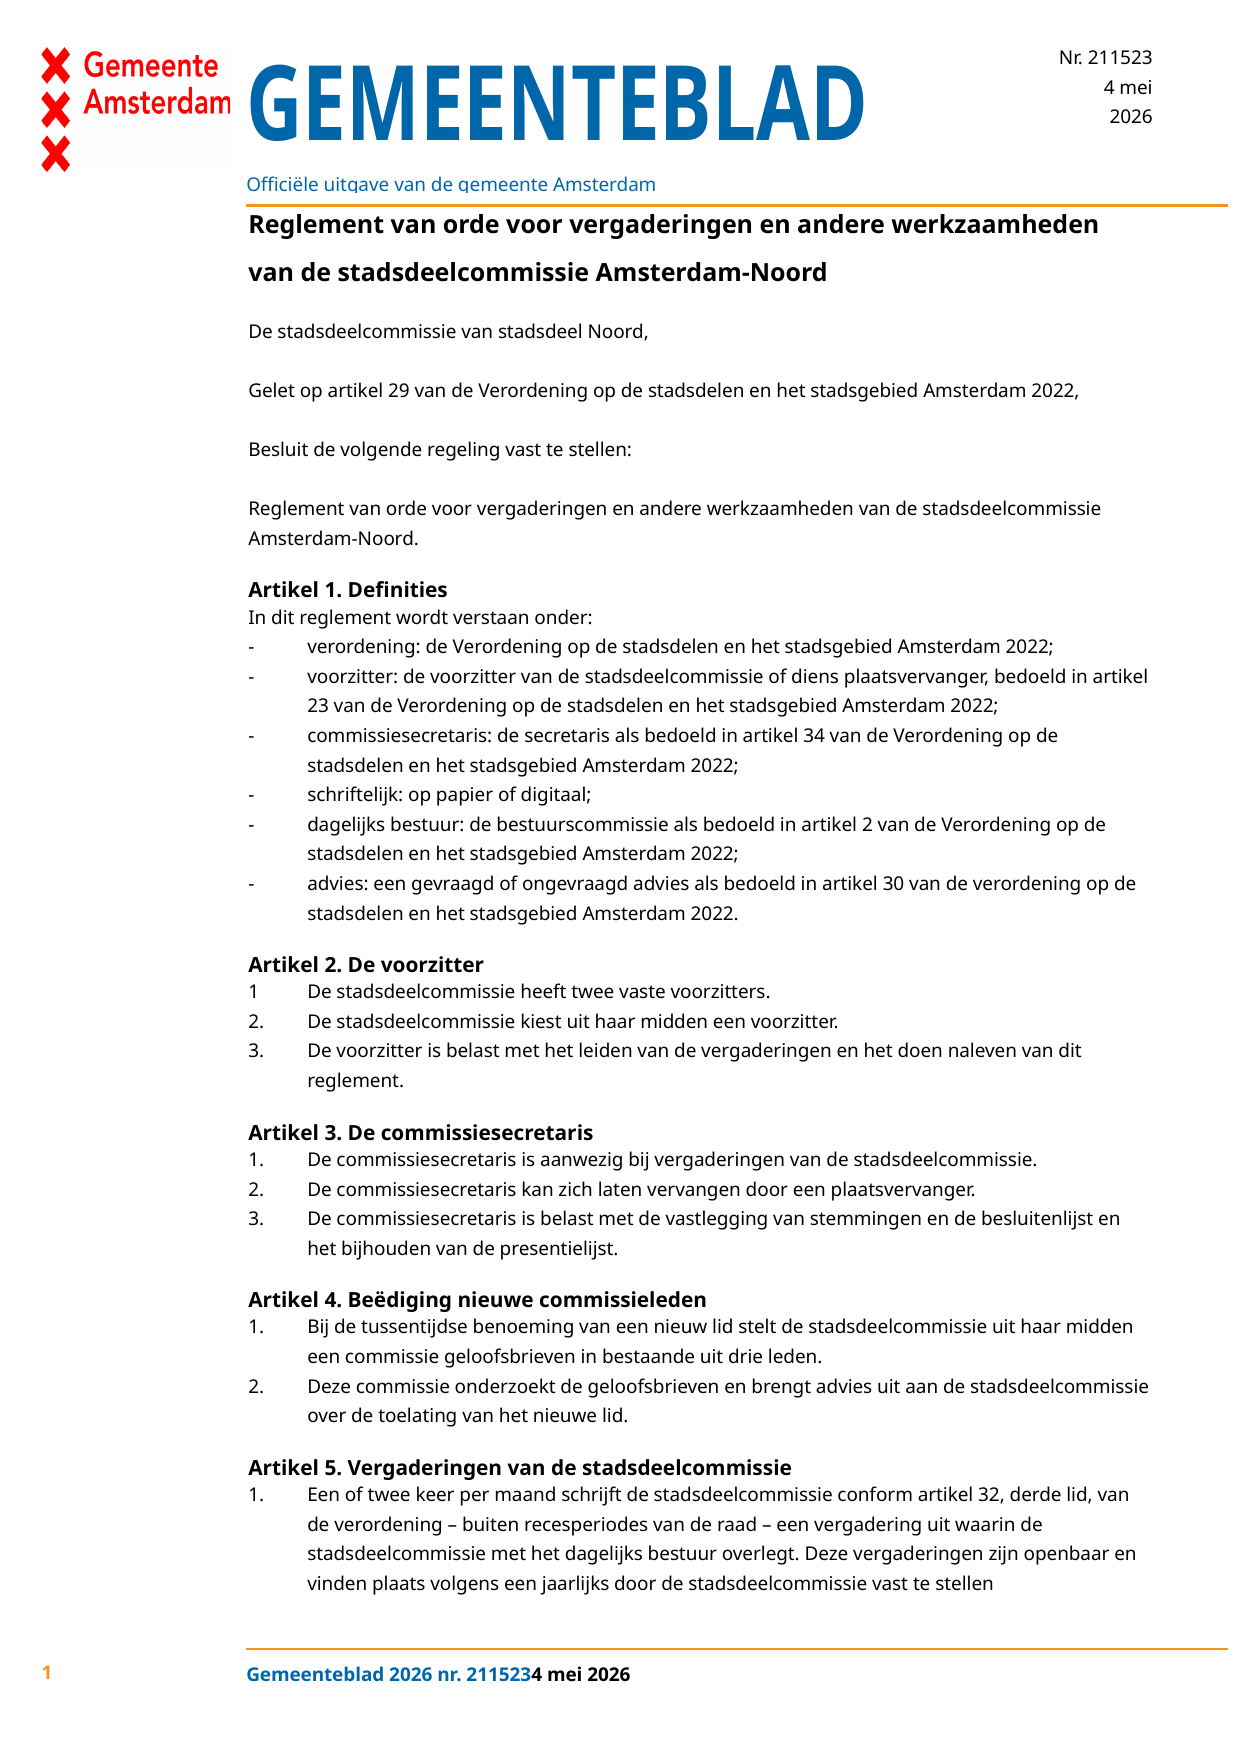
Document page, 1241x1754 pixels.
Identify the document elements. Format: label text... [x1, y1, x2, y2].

text Reglement van orde voor vergaderingen en andere werkzaamheden van de stadsdeelcommissie Amsterdam-Noord [248, 207, 1152, 288]
list advies: een gevraagd of ongevraagd advies als bedoeld in artikel 30 van de verordening op de stadsdelen en het stadsgebied Amsterdam 2022. [248, 870, 1152, 925]
text Artikel 5. Vergaderingen van de stadsdeelcommissie [248, 1453, 1152, 1481]
text Artikel 3. De commissiesecretaris [248, 1118, 1152, 1146]
list De voorzitter is belast met het leiden van de vergaderingen en het doen naleven van dit reglement. [248, 1038, 1152, 1093]
list verordening: de Verordening op de stadsdelen en het stadsgebied Amsterdam 2022; [248, 633, 1152, 659]
text Gelet op artikel 29 van de Verordening op de stadsdelen en het stadsgebied Amsterdam 2022, [248, 377, 1152, 403]
list De stadsdeelcommissie heeft twee vaste voorzitters. [248, 978, 1152, 1004]
list De stadsdeelcommissie kiest uit haar midden een voorzitter. [248, 1008, 1152, 1034]
picture [41, 47, 231, 172]
list Een of twee keer per maand schrijft de stadsdeelcommissie conform artikel 32, derde lid, van de verordening – buiten recesperiodes van de raad – een vergadering uit waarin de stadsdeelcommissie met het dagelijks bestuur overlegt. Deze vergaderingen zijn openbaar en vinden plaats volgens een jaarlijks door de stadsdeelcommissie vast te stellen [248, 1481, 1152, 1596]
list De commissiesecretaris is belast met de vastlegging van stemmingen en de besluitenlijst en het bijhouden van de presentielijst. [248, 1205, 1152, 1261]
text Artikel 1. Definities [248, 575, 1152, 604]
text De stadsdeelcommissie van stadsdeel Noord, [248, 318, 1152, 344]
text In dit reglement wordt verstaan onder: [248, 604, 1152, 629]
text Artikel 2. De voorzitter [248, 950, 1152, 978]
list Deze commissie onderzoekt de geloofsbrieven en brengt advies uit aan de stadsdeelcommissie over de toelating van het nieuwe lid. [248, 1373, 1152, 1428]
list De commissiesecretaris is aanwezig bij vergaderingen van de stadsdeelcommissie. [248, 1146, 1152, 1172]
list De commissiesecretaris kan zich laten vervangen door een plaatsvervanger. [248, 1176, 1152, 1201]
list Bij de tussentijdse benoeming van een nieuw lid stelt de stadsdeelcommissie uit haar midden een commissie geloofsbrieven in bestaande uit drie leden. [248, 1314, 1152, 1369]
text Reglement van orde voor vergaderingen en andere werkzaamheden van de stadsdeelcommissie Amsterdam-Noord. [248, 495, 1152, 551]
list commissiesecretaris: de secretaris als bedoeld in artikel 34 van de Verordening op de stadsdelen en het stadsgebied Amsterdam 2022; [248, 722, 1152, 777]
list dagelijks bestuur: de bestuurscommissie als bedoeld in artikel 2 van de Verordening op de stadsdelen en het stadsgebied Amsterdam 2022; [248, 811, 1152, 866]
text Artikel 4. Beëdiging nieuwe commissieleden [248, 1285, 1152, 1314]
list voorzitter: de voorzitter van de stadsdeelcommissie of diens plaatsvervanger, bedoeld in artikel 23 van de Verordening op de stadsdelen en het stadsgebied Amsterdam 2022; [248, 663, 1152, 718]
list schriftelijk: op papier of digitaal; [248, 781, 1152, 807]
text Besluit de volgende regeling vast te stellen: [248, 436, 1152, 462]
